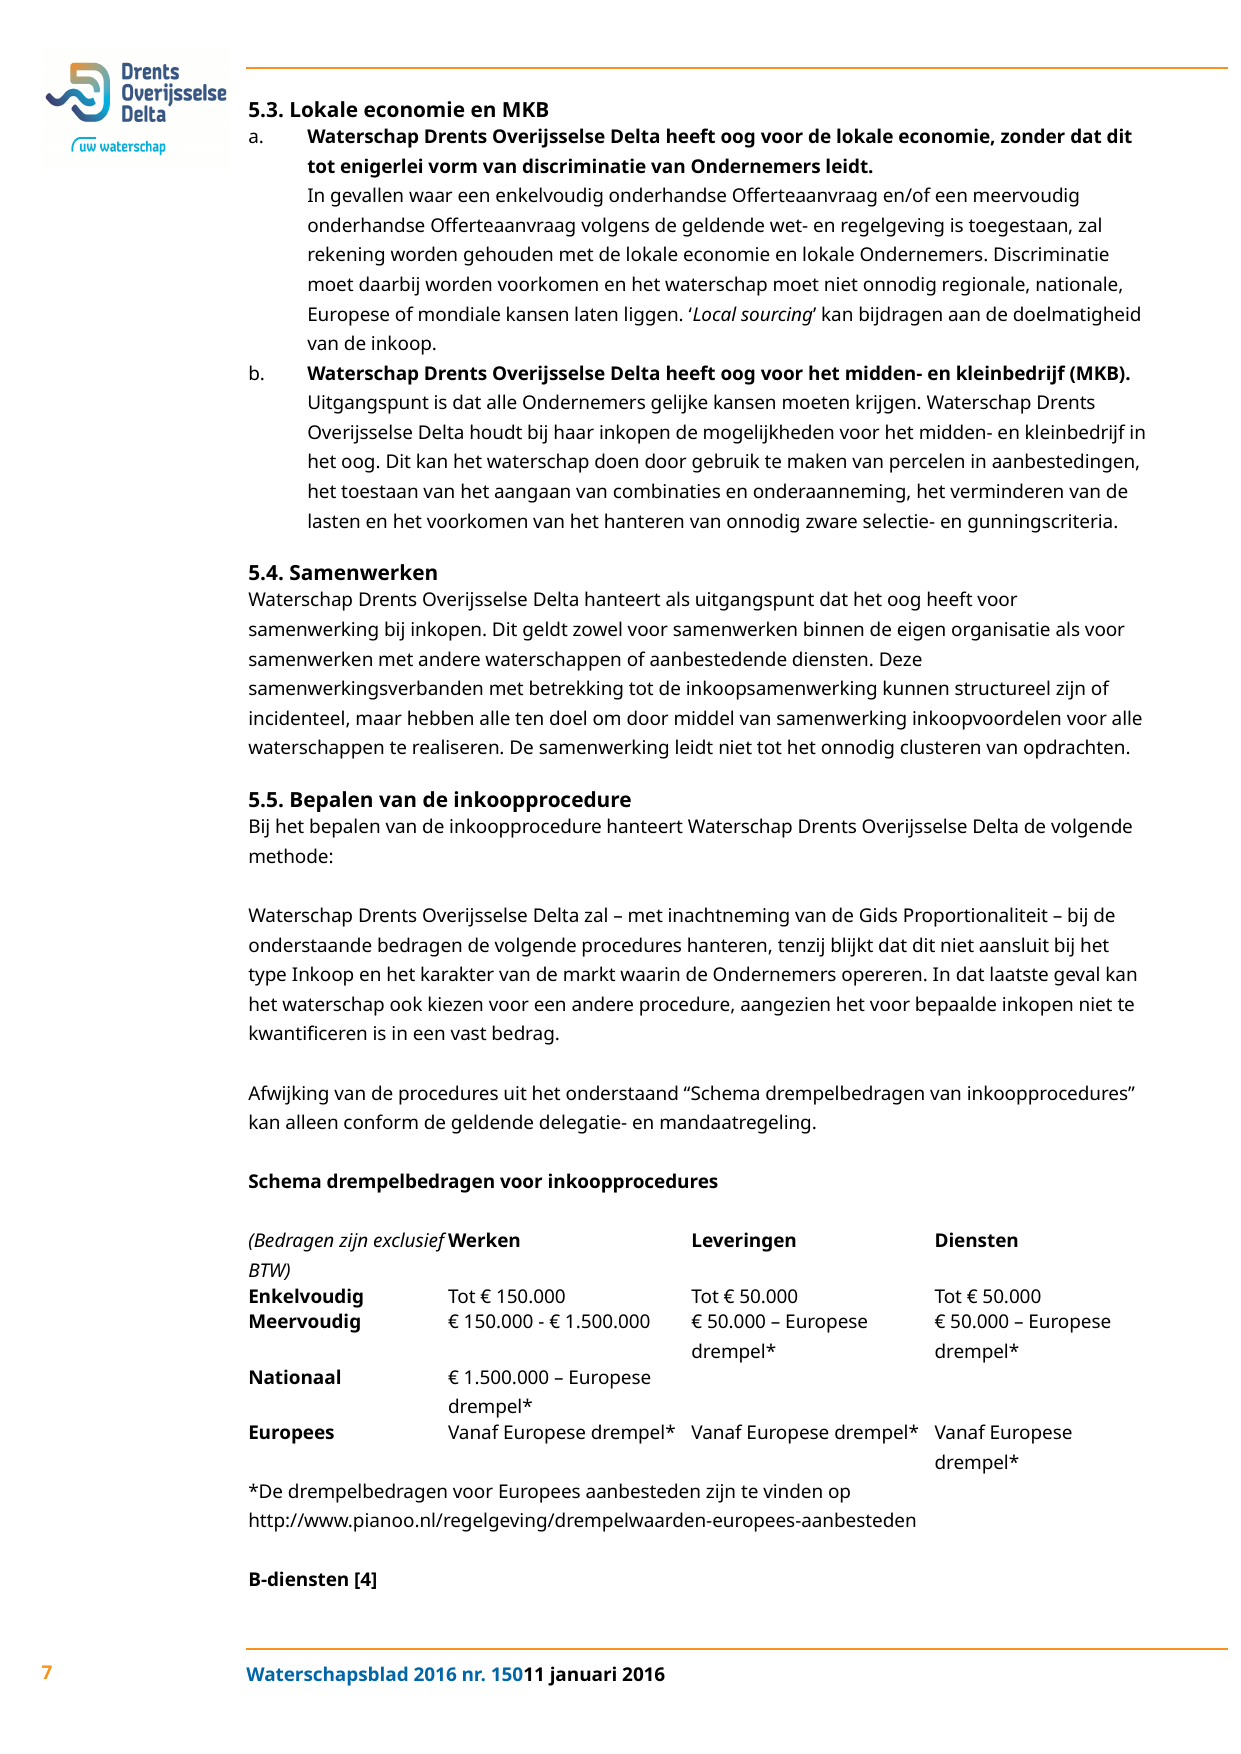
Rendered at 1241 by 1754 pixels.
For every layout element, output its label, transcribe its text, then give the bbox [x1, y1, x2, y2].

text Waterschap Drents Overijsselse Delta hanteert als uitgangspunt dat het oog heeft voor samenwerking bij inkopen. Dit geldt zowel voor samenwerken binnen de eigen organisatie als voor samenwerken met andere waterschappen of aanbestedende diensten. Deze samenwerkingsverbanden met betrekking tot de inkoopsamenwerking kunnen structureel zijn of incidenteel, maar hebben alle ten doel om door middel van samenwerking inkoopvoordelen voor alle waterschappen te realiseren. De samenwerking leidt niet tot het onnodig clusteren van opdrachten. [248, 587, 1152, 760]
table_header Leveringen [691, 1228, 934, 1283]
text Waterschap Drents Overijsselse Delta zal – met inachtneming van de Gids Proportionaliteit – bij de onderstaande bedragen de volgende procedures hanteren, tenzij blijkt dat dit niet aansluit bij het type Inkoop en het karakter van de markt waarin de Ondernemers opereren. In dat laatste geval kan het waterschap ook kiezen voor een andere procedure, aangezien het voor bepaalde inkopen niet te kwantificeren is in een vast bedrag. [248, 902, 1152, 1046]
table_cell Meervoudig [248, 1309, 448, 1364]
table_cell € 50.000 – Europese drempel* [691, 1309, 934, 1364]
text 5.5. Bepalen van de inkoopprocedure [248, 785, 1152, 813]
text Schema drempelbedragen voor inkoopprocedures [248, 1168, 1152, 1194]
table_cell Tot € 50.000 [691, 1283, 934, 1309]
table_cell Nationaal [248, 1364, 448, 1419]
text Afwijking van de procedures uit het onderstaand “Schema drempelbedragen van inkoopprocedures” kan alleen conform de geldende delegatie- en mandaatregeling. [248, 1080, 1152, 1135]
text 5.4. Samenwerken [248, 558, 1152, 587]
table_header (Bedragen zijn exclusief BTW) [248, 1228, 448, 1283]
list In gevallen waar een enkelvoudig onderhandse Offerteaanvraag en/of een meervoudig onderhandse Offerteaanvraag volgens de geldende wet- en regelgeving is toegestaan, zal rekening worden gehouden met de lokale economie en lokale Ondernemers. Discriminatie moet daarbij worden voorkomen en het waterschap moet niet onnodig regionale, nationale, Europese of mondiale kansen laten liggen. ‘Local sourcing’ kan bijdragen aan de doelmatigheid van de inkoop. [248, 182, 1152, 356]
table_cell Europees [248, 1419, 448, 1475]
table_cell € 1.500.000 – Europese drempel* [448, 1364, 691, 1419]
table_cell Tot € 50.000 [934, 1283, 1152, 1309]
table_cell [934, 1364, 1152, 1419]
table_cell € 50.000 – Europese drempel* [934, 1309, 1152, 1364]
list Waterschap Drents Overijsselse Delta heeft oog voor het midden- en kleinbedrijf (MKB). [248, 360, 1152, 386]
list Waterschap Drents Overijsselse Delta heeft oog voor de lokale economie, zonder dat dit tot enigerlei vorm van discriminatie van Ondernemers leidt. [248, 123, 1152, 178]
text Bij het bepalen van de inkoopprocedure hanteert Waterschap Drents Overijsselse Delta de volgende methode: [248, 813, 1152, 869]
table_header Diensten [934, 1228, 1152, 1283]
picture [41, 47, 231, 172]
table_cell Vanaf Europese drempel* [691, 1419, 934, 1475]
table_cell Enkelvoudig [248, 1283, 448, 1309]
text B-diensten [4] [248, 1567, 1152, 1592]
list Uitgangspunt is dat alle Ondernemers gelijke kansen moeten krijgen. Waterschap Drents Overijsselse Delta houdt bij haar inkopen de mogelijkheden voor het midden- en kleinbedrijf in het oog. Dit kan het waterschap doen door gebruik te maken van percelen in aanbestedingen, het toestaan van het aangaan van combinaties en onderaanneming, het verminderen van de lasten en het voorkomen van het hanteren van onnodig zware selectie- en gunningscriteria. [248, 389, 1152, 533]
table_cell € 150.000 - € 1.500.000 [448, 1309, 691, 1364]
table_cell Vanaf Europese drempel* [934, 1419, 1152, 1475]
table_cell [691, 1364, 934, 1419]
table_cell Vanaf Europese drempel* [448, 1419, 691, 1475]
text 5.3. Lokale economie en MKB [248, 95, 1152, 123]
table_header Werken [448, 1228, 691, 1283]
text *De drempelbedragen voor Europees aanbesteden zijn te vinden op http://www.pianoo.nl/regelgeving/drempelwaarden-europees-aanbesteden [248, 1478, 1152, 1533]
table_cell Tot € 150.000 [448, 1283, 691, 1309]
